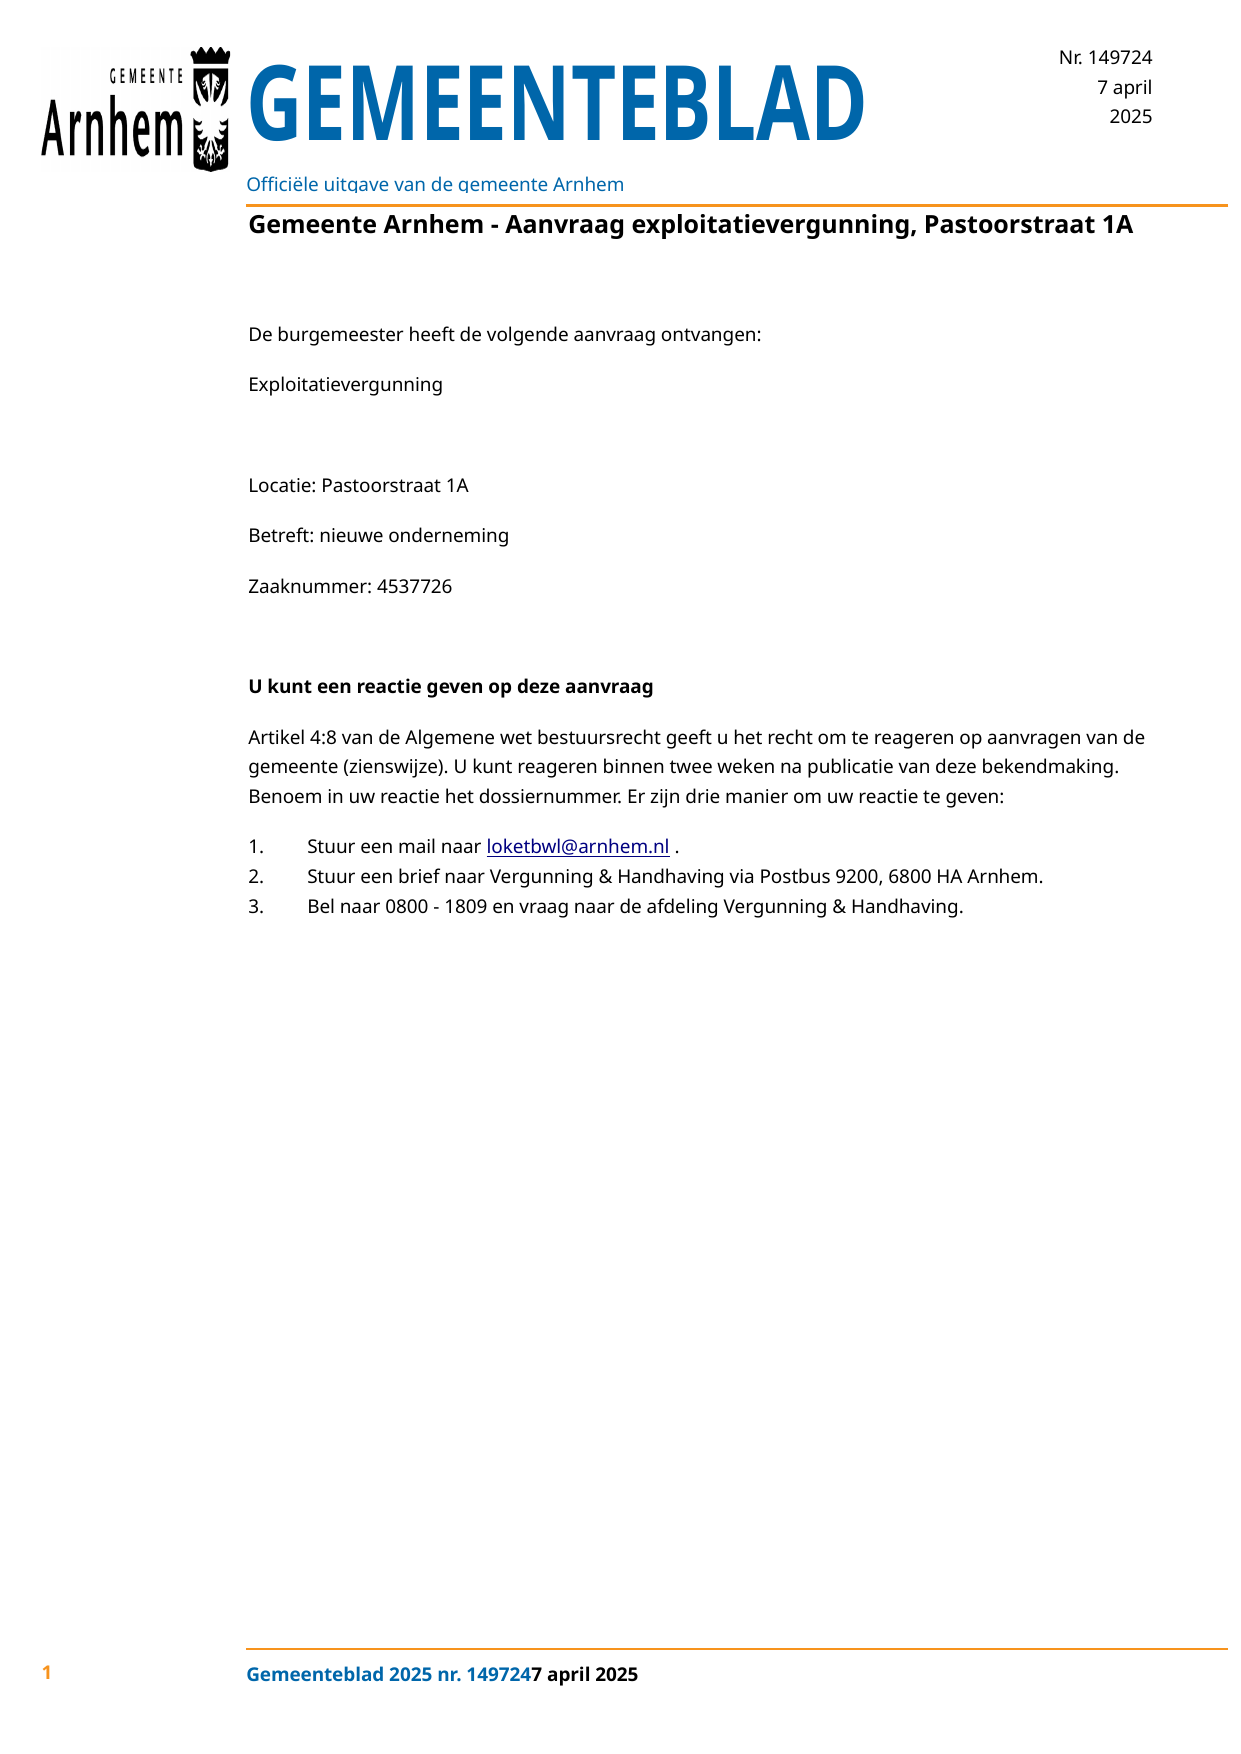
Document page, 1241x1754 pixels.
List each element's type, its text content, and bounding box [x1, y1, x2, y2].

text Gemeente Arnhem - Aanvraag exploitatievergunning, Pastoorstraat 1A [248, 207, 1152, 241]
list Bel naar 0800 - 1809 en vraag naar de afdeling Vergunning & Handhaving. [248, 893, 1152, 918]
text Exploitatievergunning [248, 371, 1152, 397]
text Locatie: Pastoorstraat 1A [248, 472, 1152, 498]
picture [41, 47, 231, 172]
text De burgemeester heeft de volgende aanvraag ontvangen: [248, 321, 1152, 346]
text Betreft: nieuwe onderneming [248, 522, 1152, 548]
list Stuur een mail naar loketbwl@arnhem.nl . [248, 834, 1152, 859]
text Artikel 4:8 van de Algemene wet bestuursrecht geeft u het recht om te reageren op aanvragen van de gemeente (zienswijze). U kunt reageren binnen twee weken na publicatie van deze bekendmaking. Benoem in uw reactie het dossiernummer. Er zijn drie manier om uw reactie te geven: [248, 724, 1152, 809]
list Stuur een brief naar Vergunning & Handhaving via Postbus 9200, 6800 HA Arnhem. [248, 863, 1152, 889]
text Zaaknummer: 4537726 [248, 573, 1152, 598]
text U kunt een reactie geven op deze aanvraag [248, 674, 1152, 699]
